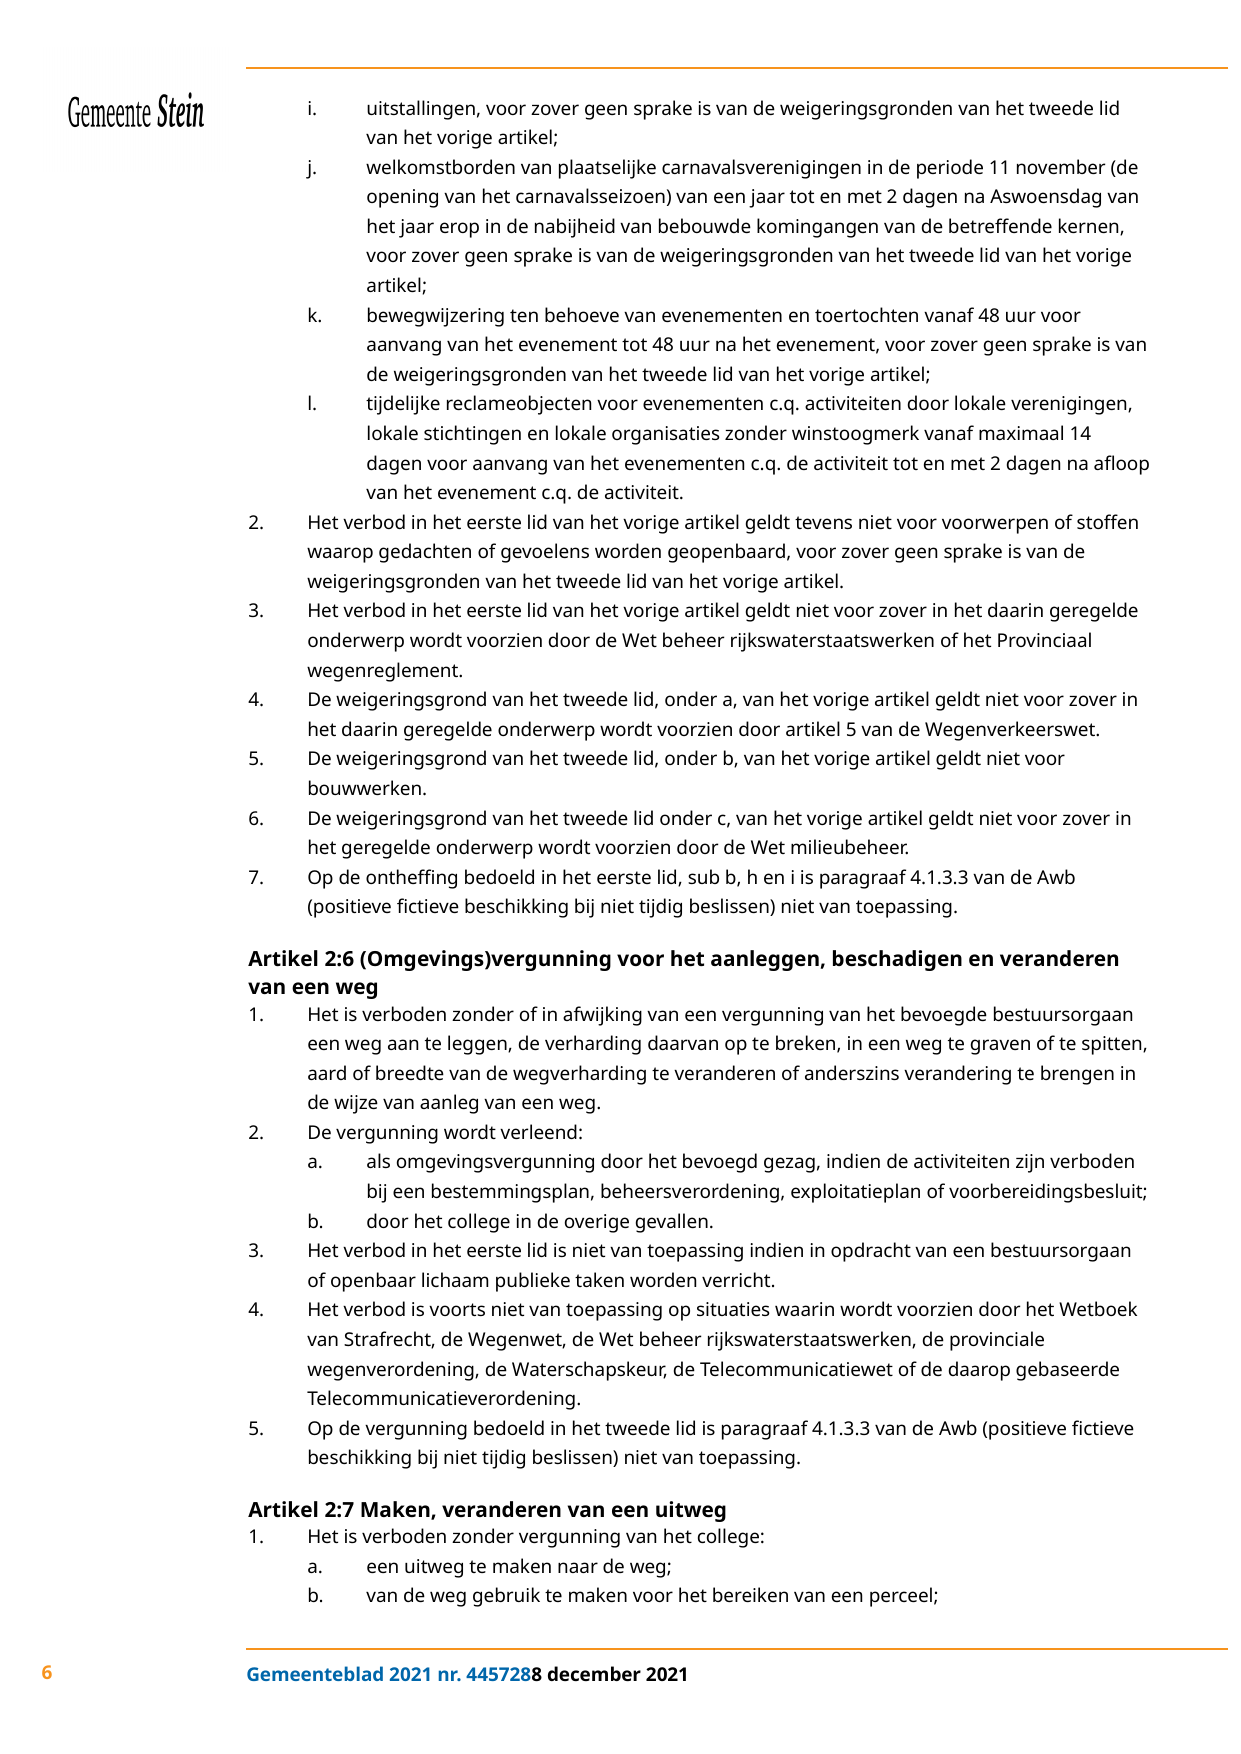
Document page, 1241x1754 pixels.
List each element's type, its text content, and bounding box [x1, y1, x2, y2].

list De weigeringsgrond van het tweede lid, onder a, van het vorige artikel geldt niet voor zover in het daarin geregelde onderwerp wordt voorzien door artikel 5 van de Wegenverkeerswet. [248, 686, 1152, 742]
list welkomstborden van plaatselijke carnavalsverenigingen in de periode 11 november (de opening van het carnavalsseizoen) van een jaar tot en met 2 dagen na Aswoensdag van het jaar erop in de nabijheid van bebouwde komingangen van de betreffende kernen, voor zover geen sprake is van de weigeringsgronden van het tweede lid van het vorige artikel; [307, 154, 1152, 298]
list Het verbod in het eerste lid van het vorige artikel geldt niet voor zover in het daarin geregelde onderwerp wordt voorzien door de Wet beheer rijkswaterstaatswerken of het Provinciaal wegenreglement. [248, 598, 1152, 683]
text Artikel 2:7 Maken, veranderen van een uitweg [248, 1495, 1152, 1523]
list Het verbod is voorts niet van toepassing op situaties waarin wordt voorzien door het Wetboek van Strafrecht, de Wegenwet, de Wet beheer rijkswaterstaatswerken, de provinciale wegenverordening, de Waterschapskeur, de Telecommunicatiewet of de daarop gebaseerde Telecommunicatieverordening. [248, 1297, 1152, 1411]
list uitstallingen, voor zover geen sprake is van de weigeringsgronden van het tweede lid van het vorige artikel; [307, 95, 1152, 150]
list van de weg gebruik te maken voor het bereiken van een perceel; [307, 1583, 1152, 1608]
list door het college in de overige gevallen. [307, 1208, 1152, 1234]
list De weigeringsgrond van het tweede lid, onder b, van het vorige artikel geldt niet voor bouwwerken. [248, 746, 1152, 801]
list een uitweg te maken naar de weg; [307, 1553, 1152, 1579]
list De vergunning wordt verleend: [248, 1119, 1152, 1145]
picture [41, 47, 231, 172]
list Het is verboden zonder vergunning van het college: [248, 1523, 1152, 1549]
text Artikel 2:6 (Omgevings)vergunning voor het aanleggen, beschadigen en veranderen van een weg [248, 944, 1152, 1001]
list Op de vergunning bedoeld in het tweede lid is paragraaf 4.1.3.3 van de Awb (positieve fictieve beschikking bij niet tijdig beslissen) niet van toepassing. [248, 1415, 1152, 1470]
list als omgevingsvergunning door het bevoegd gezag, indien de activiteiten zijn verboden bij een bestemmingsplan, beheersverordening, exploitatieplan of voorbereidingsbesluit; [307, 1149, 1152, 1204]
list Het verbod in het eerste lid van het vorige artikel geldt tevens niet voor voorwerpen of stoffen waarop gedachten of gevoelens worden geopenbaard, voor zover geen sprake is van de weigeringsgronden van het tweede lid van het vorige artikel. [248, 509, 1152, 594]
list Op de ontheffing bedoeld in het eerste lid, sub b, h en i is paragraaf 4.1.3.3 van de Awb (positieve fictieve beschikking bij niet tijdig beslissen) niet van toepassing. [248, 864, 1152, 919]
list De weigeringsgrond van het tweede lid onder c, van het vorige artikel geldt niet voor zover in het geregelde onderwerp wordt voorzien door de Wet milieubeheer. [248, 805, 1152, 860]
list tijdelijke reclameobjecten voor evenementen c.q. activiteiten door lokale verenigingen, lokale stichtingen en lokale organisaties zonder winstoogmerk vanaf maximaal 14 dagen voor aanvang van het evenementen c.q. de activiteit tot en met 2 dagen na afloop van het evenement c.q. de activiteit. [307, 391, 1152, 505]
list bewegwijzering ten behoeve van evenementen en toertochten vanaf 48 uur voor aanvang van het evenement tot 48 uur na het evenement, voor zover geen sprake is van de weigeringsgronden van het tweede lid van het vorige artikel; [307, 302, 1152, 387]
list Het is verboden zonder of in afwijking van een vergunning van het bevoegde bestuursorgaan een weg aan te leggen, de verharding daarvan op te breken, in een weg te graven of te spitten, aard of breedte van de wegverharding te veranderen of anderszins verandering te brengen in de wijze van aanleg van een weg. [248, 1001, 1152, 1115]
list Het verbod in het eerste lid is niet van toepassing indien in opdracht van een bestuursorgaan of openbaar lichaam publieke taken worden verricht. [248, 1237, 1152, 1293]
